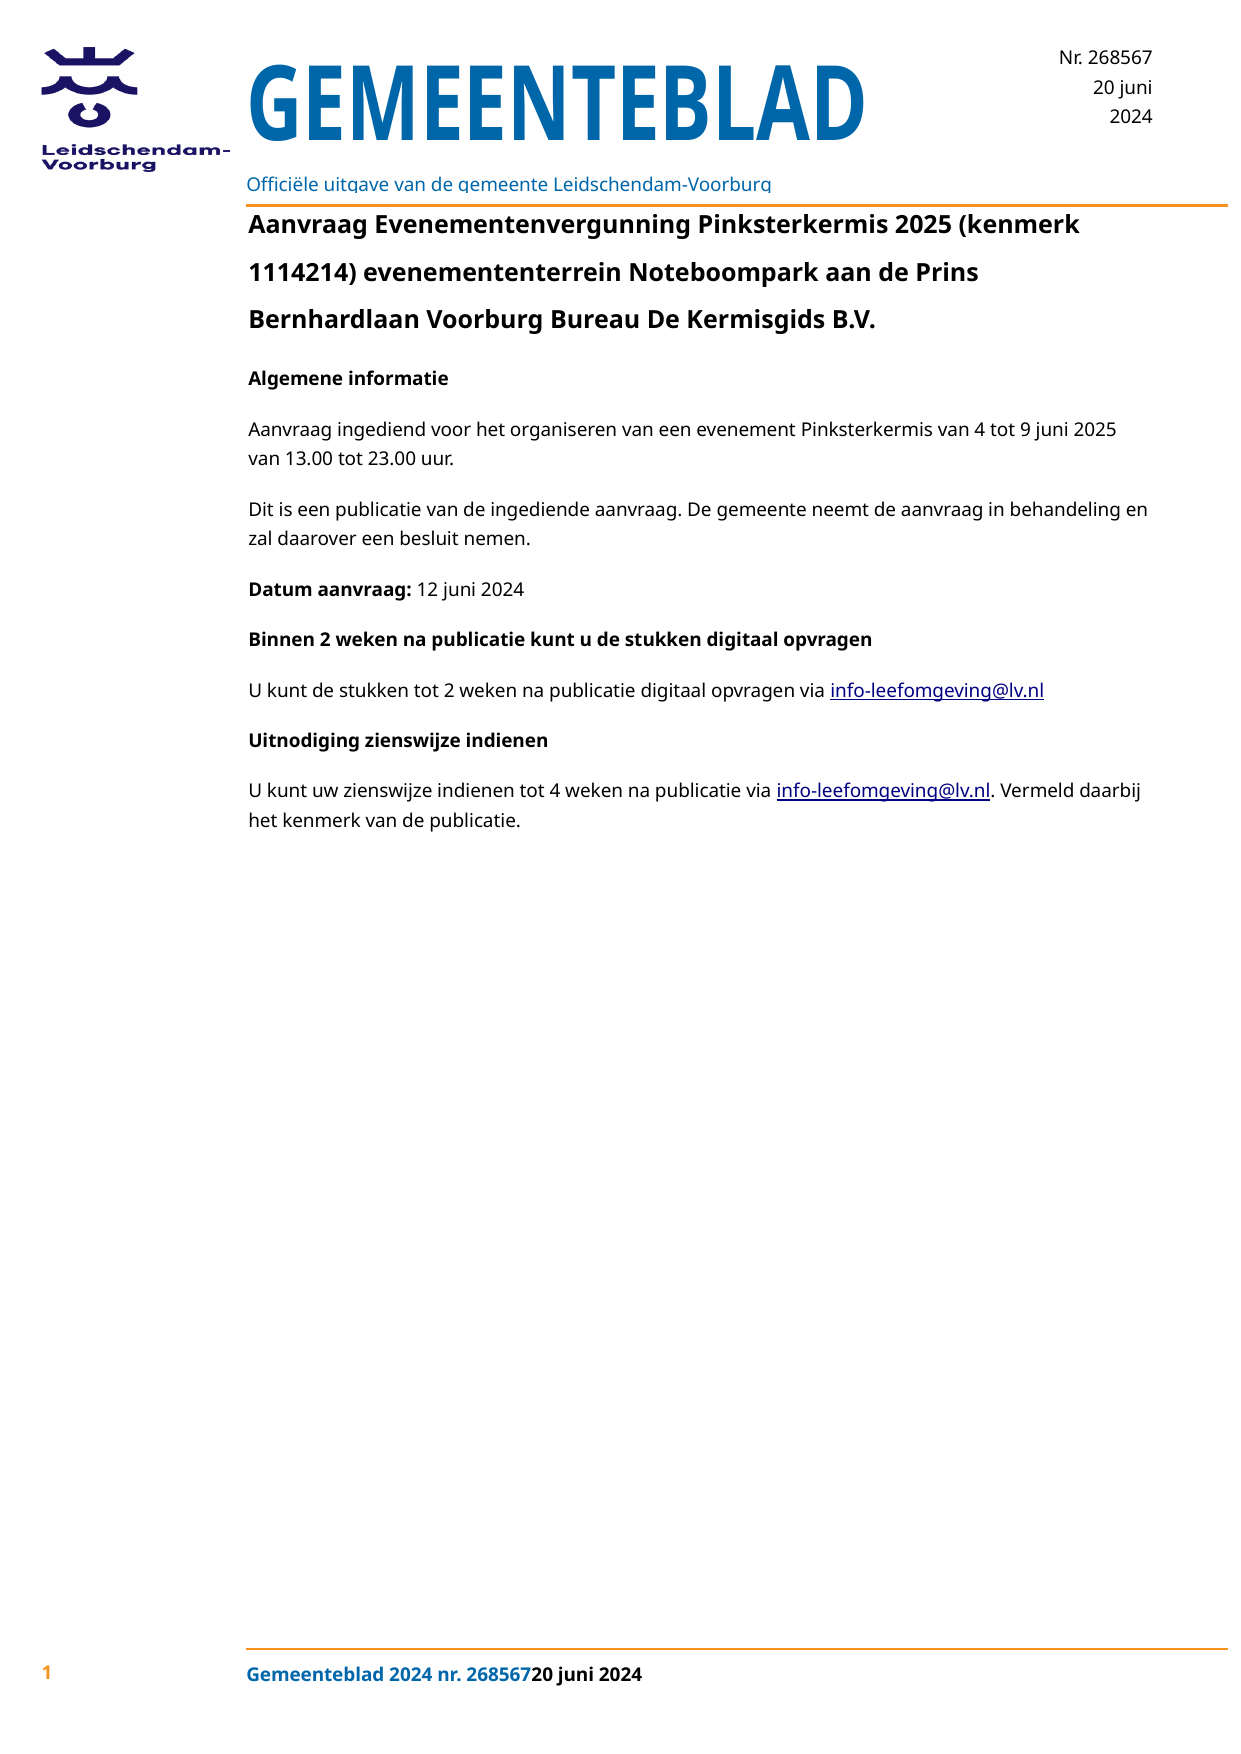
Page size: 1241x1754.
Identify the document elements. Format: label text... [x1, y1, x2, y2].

text U kunt uw zienswijze indienen tot 4 weken na publicatie via info-leefomgeving@lv.nl. Vermeld daarbij het kenmerk van de publicatie. [248, 778, 1152, 833]
picture [41, 47, 231, 172]
text Aanvraag Evenementenvergunning Pinksterkermis 2025 (kenmerk 1114214) evenemententerrein Noteboompark aan de Prins Bernhardlaan Voorburg Bureau De Kermisgids B.V. [248, 207, 1152, 336]
text Binnen 2 weken na publicatie kunt u de stukken digitaal opvragen [248, 626, 1152, 652]
text U kunt de stukken tot 2 weken na publicatie digitaal opvragen via info-leefomgeving@lv.nl [248, 677, 1152, 702]
text Datum aanvraag: 12 juni 2024 [248, 576, 1152, 602]
text Aanvraag ingediend voor het organiseren van een evenement Pinksterkermis van 4 tot 9 juni 2025 van 13.00 tot 23.00 uur. [248, 416, 1152, 471]
text Algemene informatie [248, 366, 1152, 391]
text Uitnodiging zienswijze indienen [248, 727, 1152, 753]
text Dit is een publicatie van de ingediende aanvraag. De gemeente neemt de aanvraag in behandeling en zal daarover een besluit nemen. [248, 496, 1152, 551]
